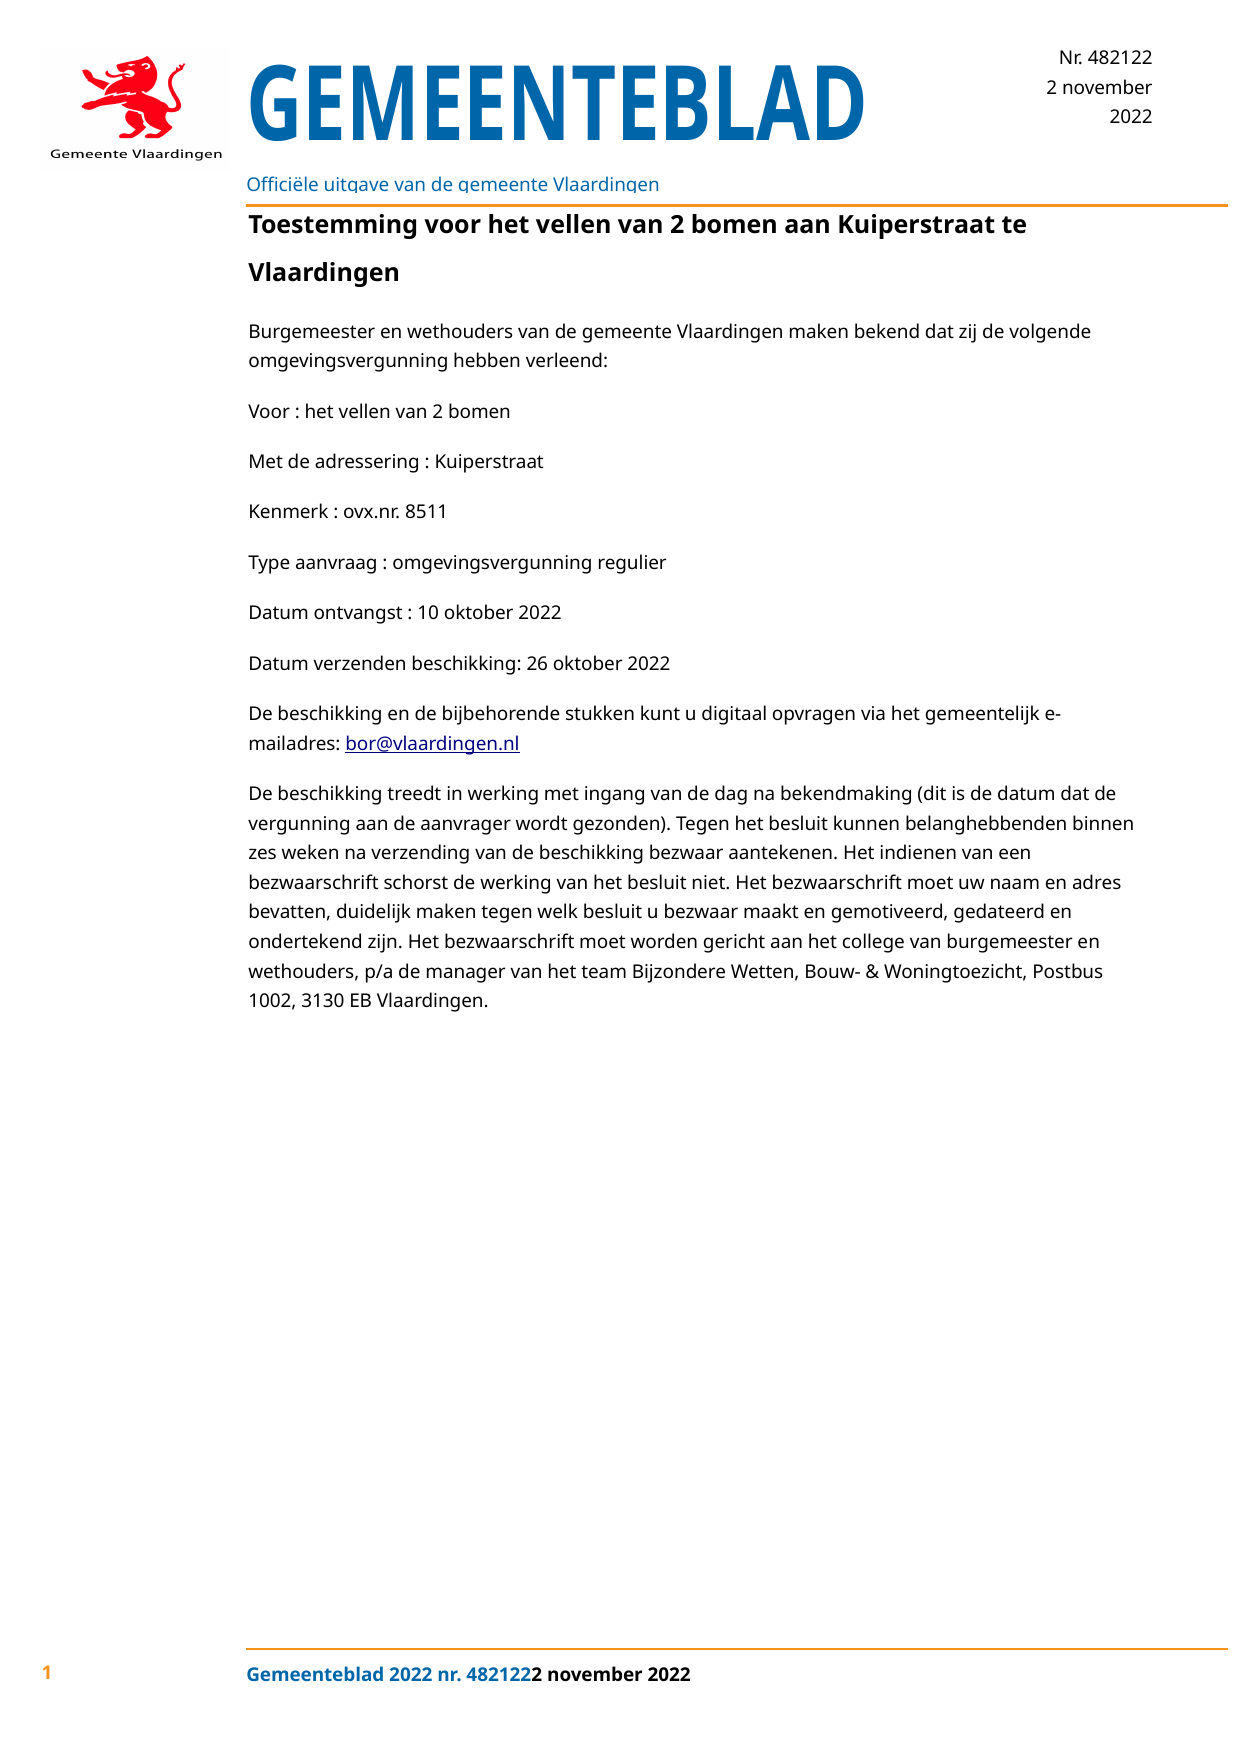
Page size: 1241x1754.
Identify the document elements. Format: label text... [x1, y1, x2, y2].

text De beschikking en de bijbehorende stukken kunt u digitaal opvragen via het gemeentelijk e-mailadres: bor@vlaardingen.nl [248, 700, 1152, 756]
text Met de adressering : Kuiperstraat [248, 448, 1152, 474]
text De beschikking treedt in werking met ingang van de dag na bekendmaking (dit is de datum dat de vergunning aan de aanvrager wordt gezonden). Tegen het besluit kunnen belanghebbenden binnen zes weken na verzending van de beschikking bezwaar aantekenen. Het indienen van een bezwaarschrift schorst de werking van het besluit niet. Het bezwaarschrift moet uw naam en adres bevatten, duidelijk maken tegen welk besluit u bezwaar maakt en gemotiveerd, gedateerd en ondertekend zijn. Het bezwaarschrift moet worden gericht aan het college van burgemeester en wethouders, p/a de manager van het team Bijzondere Wetten, Bouw- & Woningtoezicht, Postbus 1002, 3130 EB Vlaardingen. [248, 780, 1152, 1013]
text Datum verzenden beschikking: 26 oktober 2022 [248, 650, 1152, 676]
text Voor : het vellen van 2 bomen [248, 398, 1152, 424]
text Datum ontvangst : 10 oktober 2022 [248, 599, 1152, 625]
text Toestemming voor het vellen van 2 bomen aan Kuiperstraat te Vlaardingen [248, 207, 1152, 288]
picture [41, 47, 231, 172]
text Kenmerk : ovx.nr. 8511 [248, 499, 1152, 524]
text Type aanvraag : omgevingsvergunning regulier [248, 549, 1152, 575]
text Burgemeester en wethouders van de gemeente Vlaardingen maken bekend dat zij de volgende omgevingsvergunning hebben verleend: [248, 318, 1152, 373]
